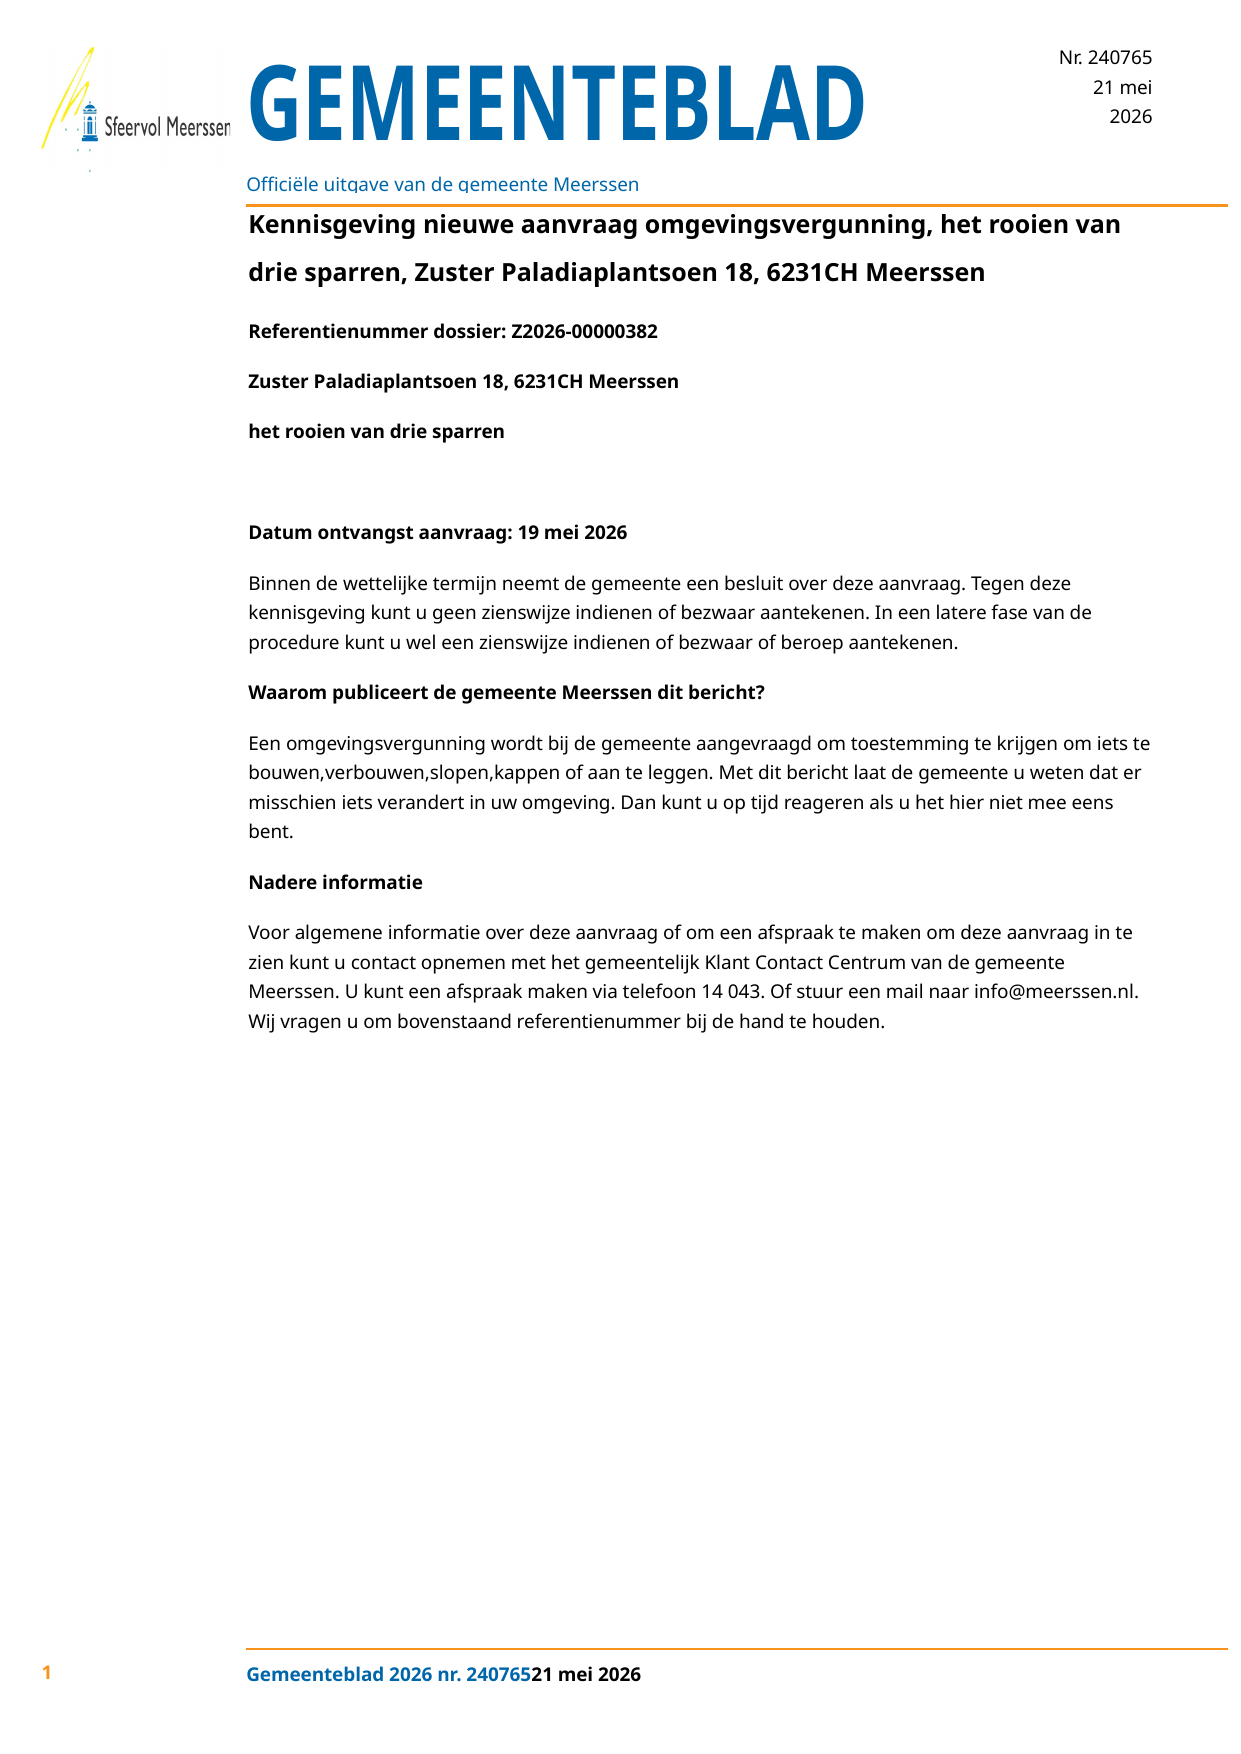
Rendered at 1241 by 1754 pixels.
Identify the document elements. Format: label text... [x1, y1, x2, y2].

text Zuster Paladiaplantsoen 18, 6231CH Meerssen [248, 368, 1152, 394]
text het rooien van drie sparren [248, 419, 1152, 444]
text Voor algemene informatie over deze aanvraag of om een afspraak te maken om deze aanvraag in te zien kunt u contact opnemen met het gemeentelijk Klant Contact Centrum van de gemeente Meerssen. U kunt een afspraak maken via telefoon 14 043. Of stuur een mail naar info@meerssen.nl. Wij vragen u om bovenstaand referentienummer bij de hand te houden. [248, 919, 1152, 1034]
text Een omgevingsvergunning wordt bij de gemeente aangevraagd om toestemming te krijgen om iets te bouwen,verbouwen,slopen,kappen of aan te leggen. Met dit bericht laat de gemeente u weten dat er misschien iets verandert in uw omgeving. Dan kunt u op tijd reageren als u het hier niet mee eens bent. [248, 730, 1152, 844]
text Binnen de wettelijke termijn neemt de gemeente een besluit over deze aanvraag. Tegen deze kennisgeving kunt u geen zienswijze indienen of bezwaar aantekenen. In een latere fase van de procedure kunt u wel een zienswijze indienen of bezwaar of beroep aantekenen. [248, 570, 1152, 655]
text Datum ontvangst aanvraag: 19 mei 2026 [248, 519, 1152, 545]
text Nadere informatie [248, 869, 1152, 895]
picture [41, 47, 231, 172]
text Referentienummer dossier: Z2026-00000382 [248, 318, 1152, 344]
text Waarom publiceert de gemeente Meerssen dit bericht? [248, 679, 1152, 705]
text Kennisgeving nieuwe aanvraag omgevingsvergunning, het rooien van drie sparren, Zuster Paladiaplantsoen 18, 6231CH Meerssen [248, 207, 1152, 288]
